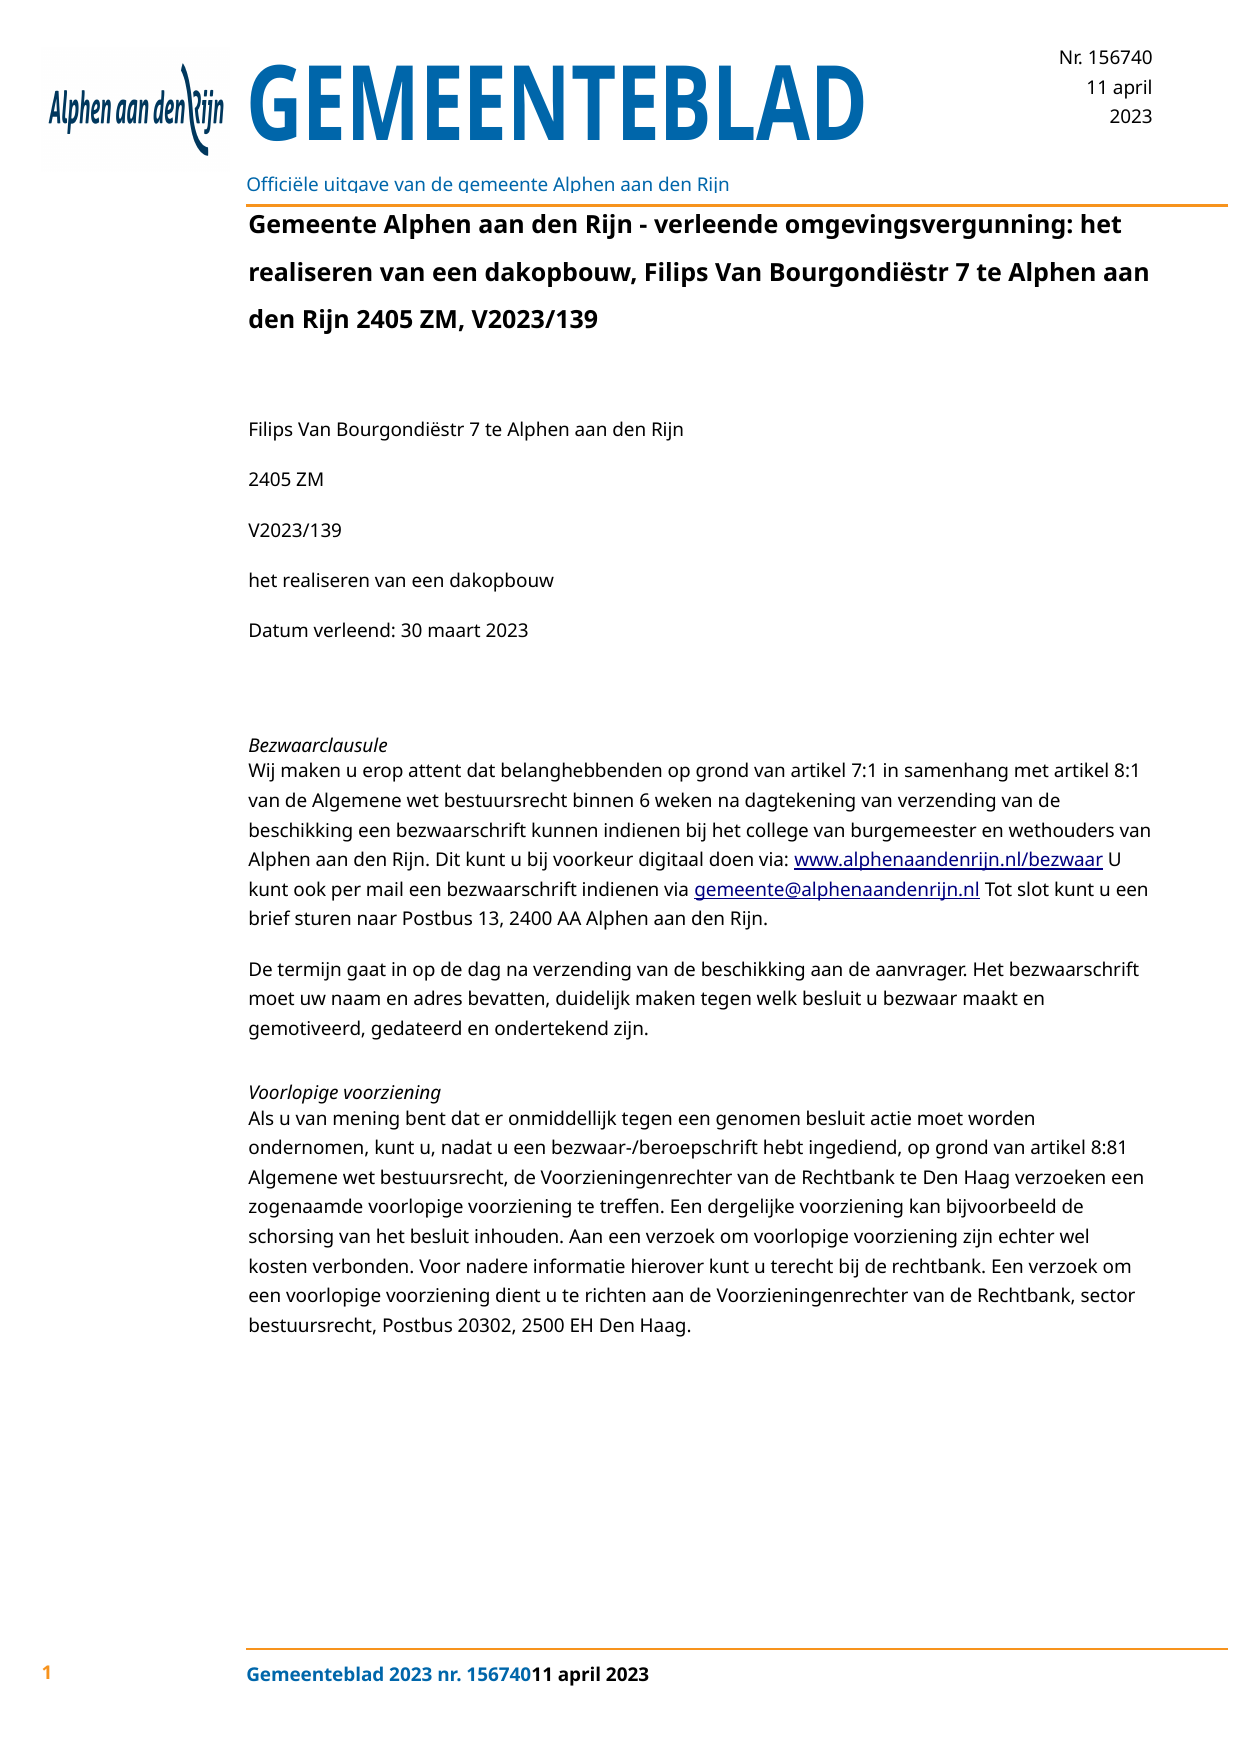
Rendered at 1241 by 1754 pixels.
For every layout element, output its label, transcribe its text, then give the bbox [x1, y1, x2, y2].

picture [41, 47, 231, 172]
text Als u van mening bent dat er onmiddellijk tegen een genomen besluit actie moet worden ondernomen, kunt u, nadat u een bezwaar-/beroepschrift hebt ingediend, op grond van artikel 8:81 Algemene wet bestuursrecht, de Voorzieningenrechter van de Rechtbank te Den Haag verzoeken een zogenaamde voorlopige voorziening te treffen. Een dergelijke voorziening kan bijvoorbeeld de schorsing van het besluit inhouden. Aan een verzoek om voorlopige voorziening zijn echter wel kosten verbonden. Voor nadere informatie hierover kunt u terecht bij de rechtbank. Een verzoek om een voorlopige voorziening dient u te richten aan de Voorzieningenrechter van de Rechtbank, sector bestuursrecht, Postbus 20302, 2500 EH Den Haag. [248, 1105, 1152, 1338]
text Datum verleend: 30 maart 2023 [248, 618, 1152, 643]
text V2023/139 [248, 517, 1152, 542]
text Bezwaarclausule [248, 732, 1152, 758]
text 2405 ZM [248, 466, 1152, 492]
text het realiseren van een dakopbouw [248, 567, 1152, 593]
text Wij maken u erop attent dat belanghebbenden op grond van artikel 7:1 in samenhang met artikel 8:1 van de Algemene wet bestuursrecht binnen 6 weken na dagtekening van verzending van de beschikking een bezwaarschrift kunnen indienen bij het college van burgemeester en wethouders van Alphen aan den Rijn. Dit kunt u bij voorkeur digitaal doen via: www.alphenaandenrijn.nl/bezwaar U kunt ook per mail een bezwaarschrift indienen via gemeente@alphenaandenrijn.nl Tot slot kunt u een brief sturen naar Postbus 13, 2400 AA Alphen aan den Rijn. [248, 758, 1152, 931]
text Voorlopige voorziening [248, 1079, 1152, 1105]
text Gemeente Alphen aan den Rijn - verleende omgevingsvergunning: het realiseren van een dakopbouw, Filips Van Bourgondiëstr 7 te Alphen aan den Rijn 2405 ZM, V2023/139 [248, 207, 1152, 336]
text De termijn gaat in op de dag na verzending van de beschikking aan de aanvrager. Het bezwaarschrift moet uw naam en adres bevatten, duidelijk maken tegen welk besluit u bezwaar maakt en gemotiveerd, gedateerd en ondertekend zijn. [248, 956, 1152, 1041]
text Filips Van Bourgondiëstr 7 te Alphen aan den Rijn [248, 416, 1152, 442]
